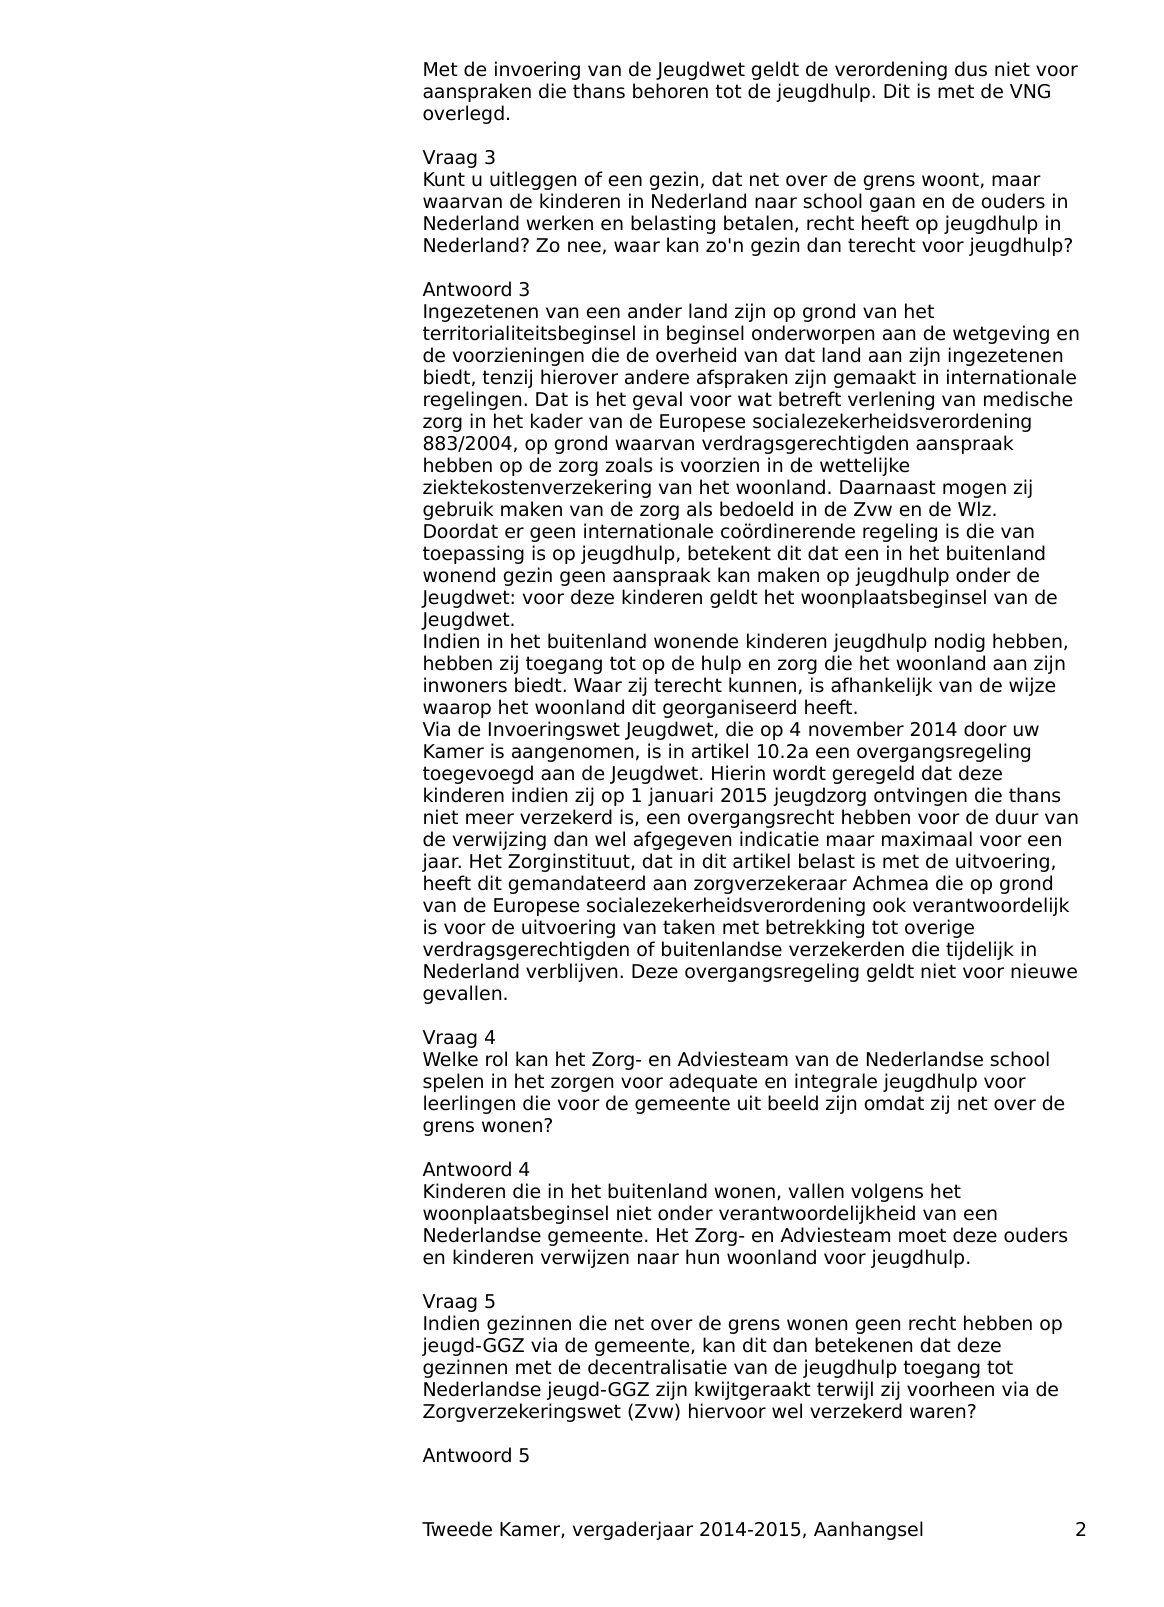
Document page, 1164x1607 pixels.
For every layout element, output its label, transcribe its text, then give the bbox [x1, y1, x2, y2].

text Welke rol kan het Zorg- en Adviesteam van de Nederlandse school spelen in het zorgen voor adequate en integrale jeugdhulp voor leerlingen die voor de gemeente uit beeld zijn omdat zij net over de grens wonen? [422, 1049, 1087, 1137]
text Vraag 5 [422, 1291, 1087, 1313]
text Kunt u uitleggen of een gezin, dat net over de grens woont, maar waarvan de kinderen in Nederland naar school gaan en de ouders in Nederland werken en belasting betalen, recht heeft op jeugdhulp in Nederland? Zo nee, waar kan zo'n gezin dan terecht voor jeugdhulp? [422, 169, 1087, 257]
text Vraag 4 [422, 1027, 1087, 1049]
text Antwoord 5 [422, 1445, 1087, 1467]
text Antwoord 3 [422, 279, 1087, 301]
text Doordat er geen internationale coördinerende regeling is die van toepassing is op jeugdhulp, betekent dit dat een in het buitenland wonend gezin geen aanspraak kan maken op jeugdhulp onder de Jeugdwet: voor deze kinderen geldt het woonplaatsbeginsel van de Jeugdwet. [422, 521, 1087, 631]
text Indien in het buitenland wonende kinderen jeugdhulp nodig hebben, hebben zij toegang tot op de hulp en zorg die het woonland aan zijn inwoners biedt. Waar zij terecht kunnen, is afhankelijk van de wijze waarop het woonland dit georganiseerd heeft. [422, 631, 1087, 719]
text Via de Invoeringswet Jeugdwet, die op 4 november 2014 door uw Kamer is aangenomen, is in artikel 10.2a een overgangsregeling toegevoegd aan de Jeugdwet. Hierin wordt geregeld dat deze kinderen indien zij op 1 januari 2015 jeugdzorg ontvingen die thans niet meer verzekerd is, een overgangsrecht hebben voor de duur van de verwijzing dan wel afgegeven indicatie maar maximaal voor een jaar. Het Zorginstituut, dat in dit artikel belast is met de uitvoering, heeft dit gemandateerd aan zorgverzekeraar Achmea die op grond van de Europese socialezekerheidsverordening ook verantwoordelijk is voor de uitvoering van taken met betrekking tot overige verdragsgerechtigden of buitenlandse verzekerden die tijdelijk in Nederland verblijven. Deze overgangsregeling geldt niet voor nieuwe gevallen. [422, 719, 1087, 1004]
text Vraag 3 [422, 147, 1087, 169]
text Ingezetenen van een ander land zijn op grond van het territorialiteitsbeginsel in beginsel onderworpen aan de wetgeving en de voorzieningen die de overheid van dat land aan zijn ingezetenen biedt, tenzij hierover andere afspraken zijn gemaakt in internationale regelingen. Dat is het geval voor wat betreft verlening van medische zorg in het kader van de Europese socialezekerheidsverordening 883/2004, op grond waarvan verdragsgerechtigden aanspraak hebben op de zorg zoals is voorzien in de wettelijke ziektekostenverzekering van het woonland. Daarnaast mogen zij gebruik maken van de zorg als bedoeld in de Zvw en de Wlz. [422, 301, 1087, 521]
text Antwoord 4 [422, 1159, 1087, 1181]
text Met de invoering van de Jeugdwet geldt de verordening dus niet voor aanspraken die thans behoren tot de jeugdhulp. Dit is met de VNG overlegd. [422, 59, 1087, 125]
text Kinderen die in het buitenland wonen, vallen volgens het woonplaatsbeginsel niet onder verantwoordelijkheid van een Nederlandse gemeente. Het Zorg- en Adviesteam moet deze ouders en kinderen verwijzen naar hun woonland voor jeugdhulp. [422, 1181, 1087, 1269]
text Indien gezinnen die net over de grens wonen geen recht hebben op jeugd-GGZ via de gemeente, kan dit dan betekenen dat deze gezinnen met de decentralisatie van de jeugdhulp toegang tot Nederlandse jeugd-GGZ zijn kwijtgeraakt terwijl zij voorheen via de Zorgverzekeringswet (Zvw) hiervoor wel verzekerd waren? [422, 1313, 1087, 1423]
